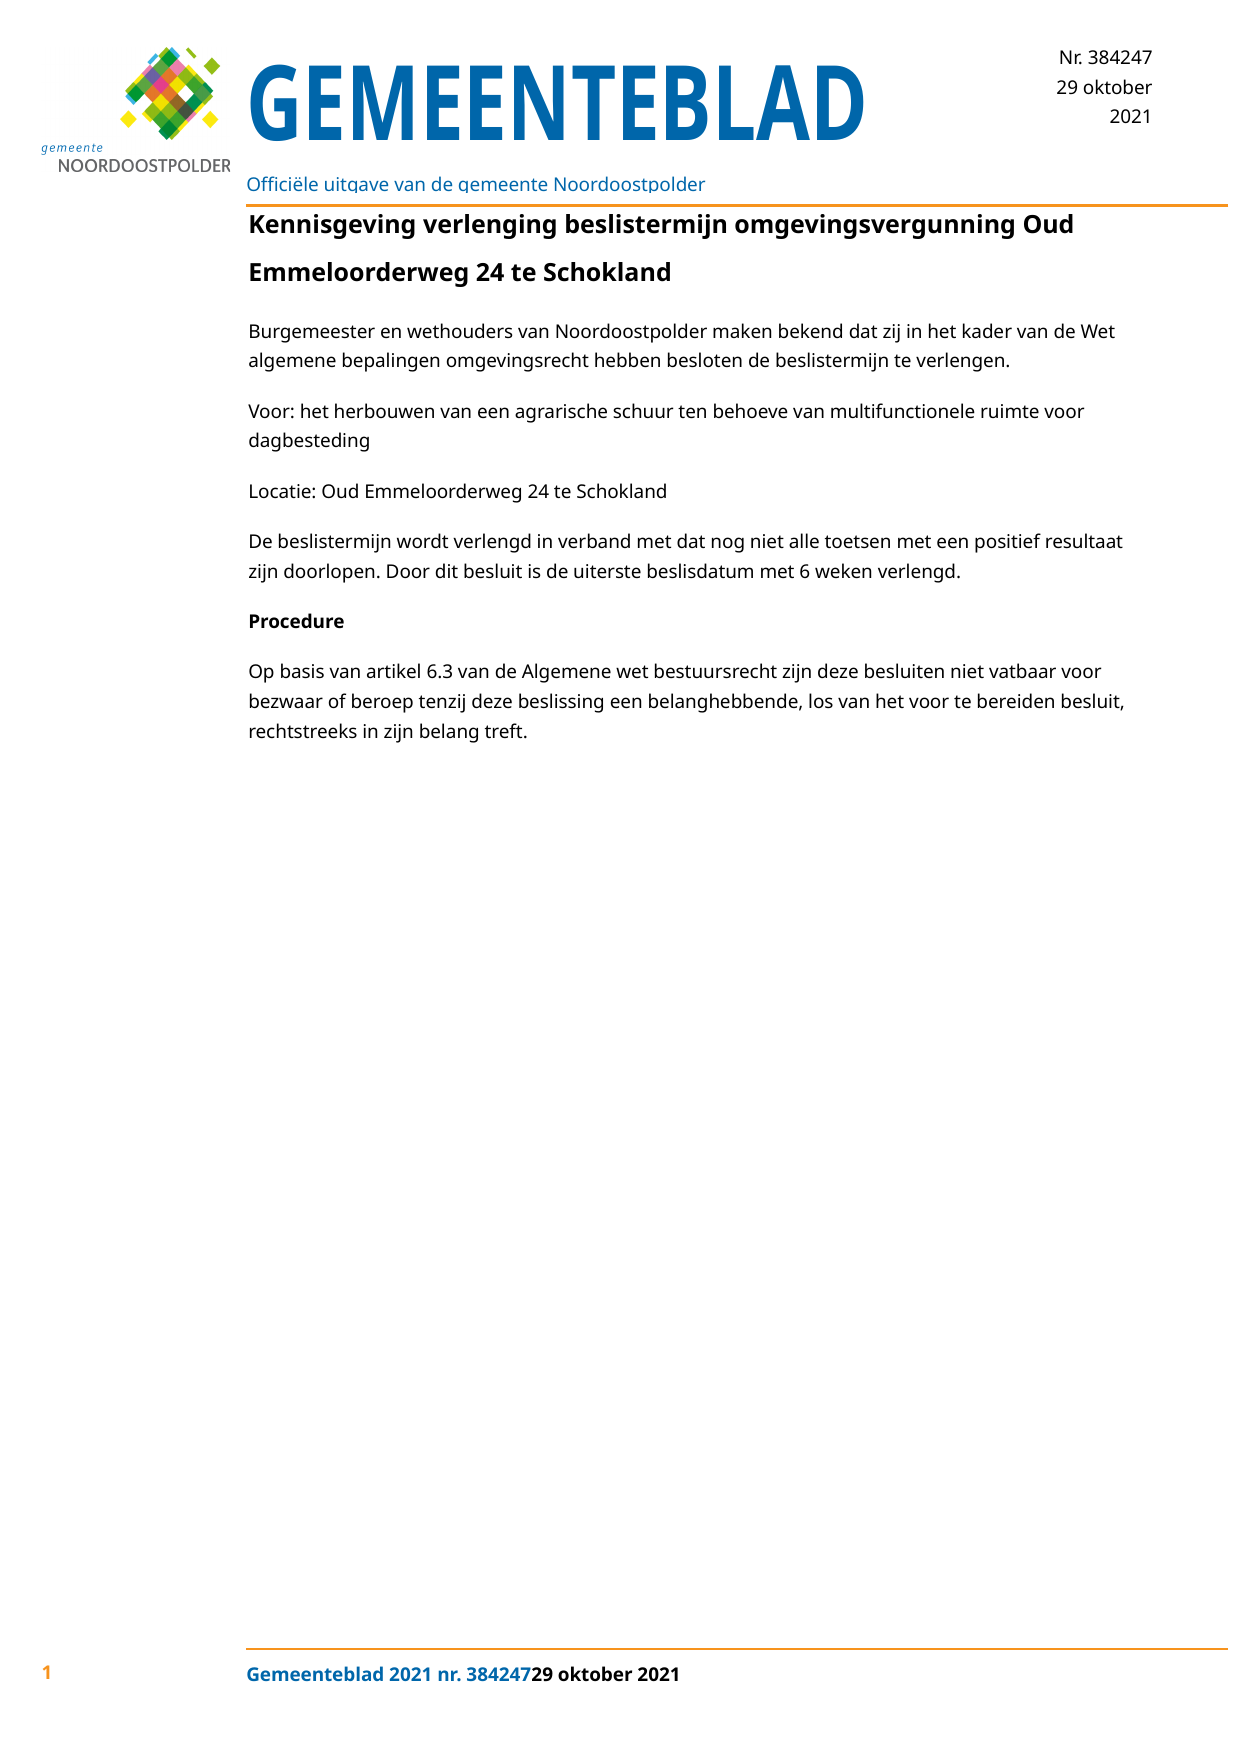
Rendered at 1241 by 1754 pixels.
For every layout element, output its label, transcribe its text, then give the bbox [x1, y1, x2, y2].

text Procedure [248, 608, 1152, 634]
text De beslistermijn wordt verlengd in verband met​ ​​dat nog niet alle toetsen met een positief resultaat zijn doorlopen. Door dit besluit is de uiterste beslisdatum met 6 weken verlengd. [248, 528, 1152, 584]
text Burgemeester en wethouders van Noordoostpolder maken bekend dat zij in het kader van de Wet algemene bepalingen omgevingsrecht hebben besloten de beslistermijn te verlengen. [248, 318, 1152, 373]
text Op basis van artikel 6.3 van de Algemene wet bestuursrecht zijn deze besluiten niet vatbaar voor bezwaar of beroep tenzij deze beslissing een belanghebbende, los van het voor te bereiden besluit, rechtstreeks in zijn belang treft. [248, 659, 1152, 744]
text Voor: het herbouwen van een agrarische schuur ten behoeve van multifunctionele ruimte voor dagbesteding [248, 398, 1152, 453]
picture [41, 47, 231, 172]
text Locatie: Oud Emmeloorderweg 24 te Schokland [248, 478, 1152, 504]
text Kennisgeving verlenging beslistermijn omgevingsvergunning Oud Emmeloorderweg 24 te Schokland [248, 207, 1152, 288]
